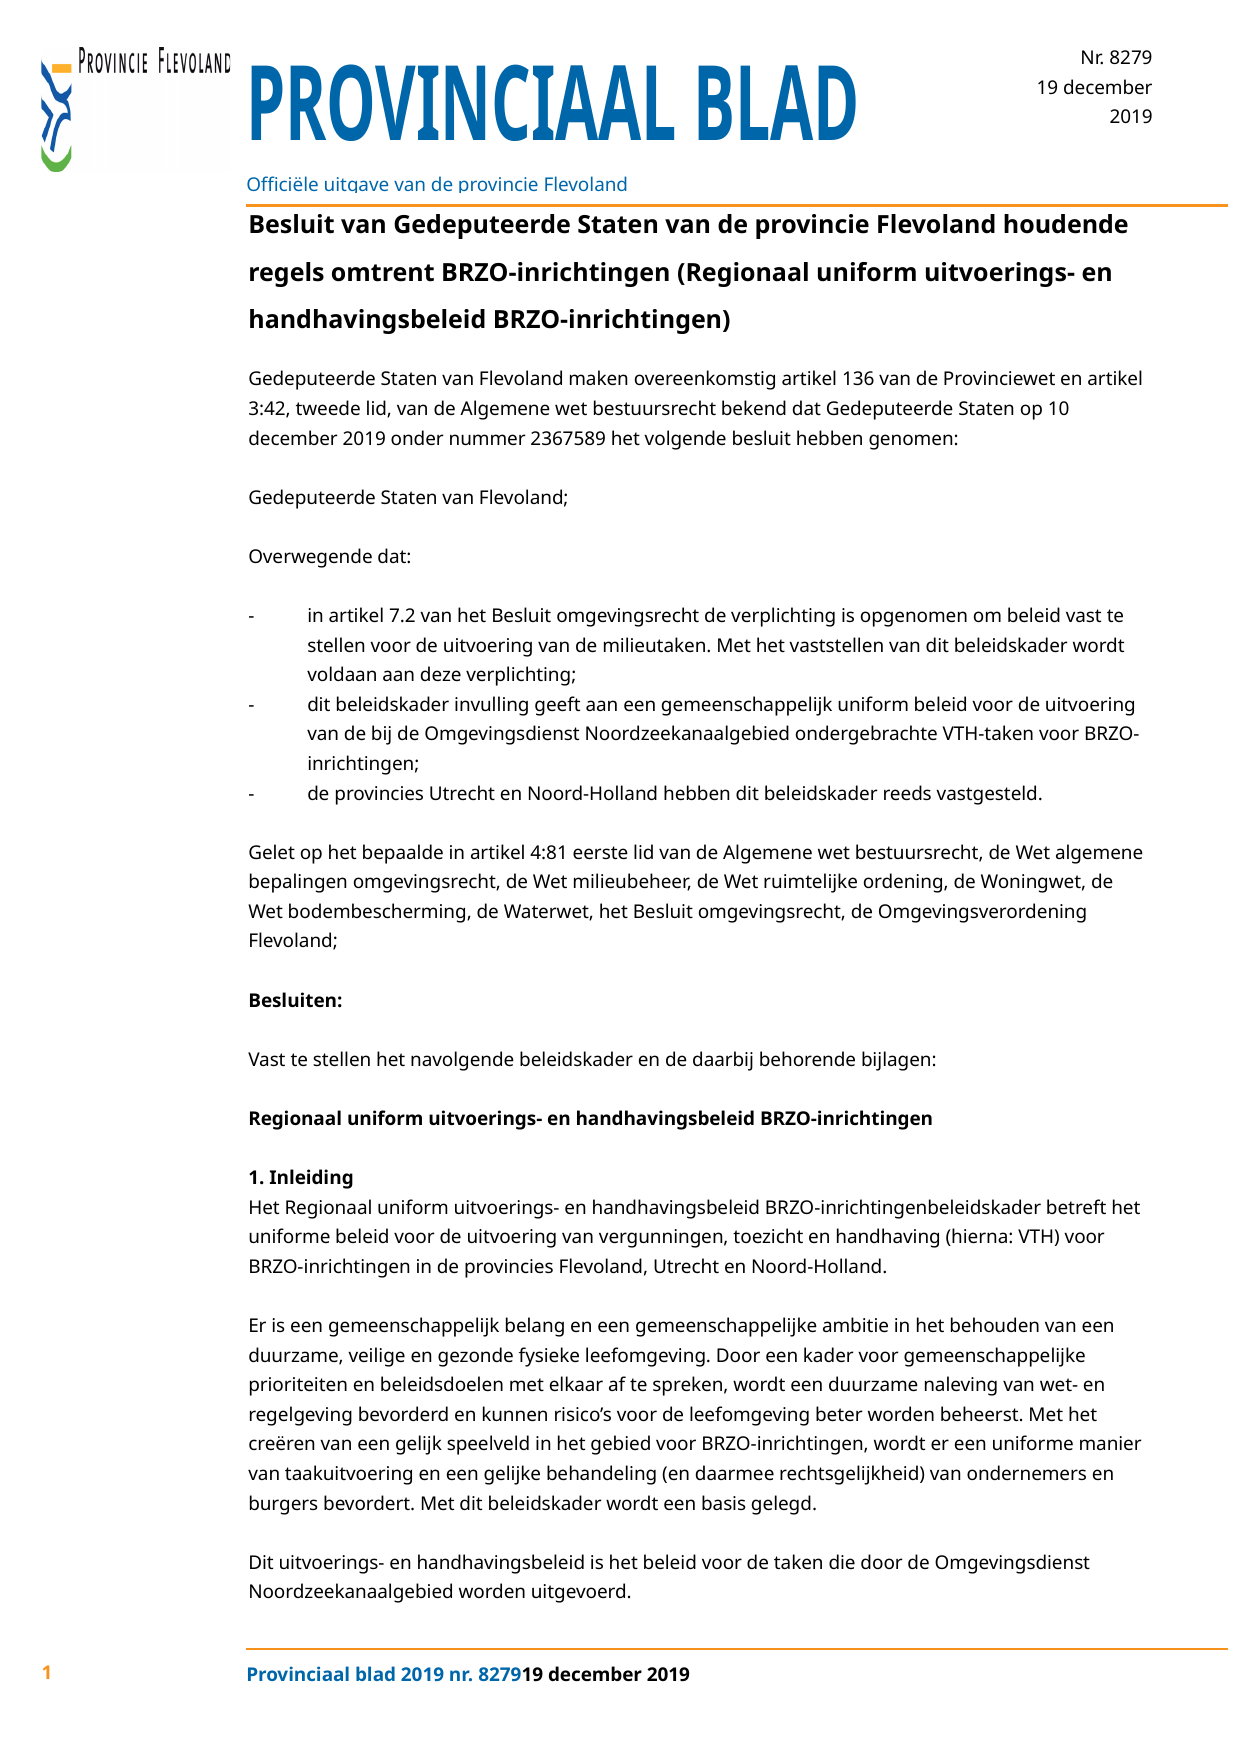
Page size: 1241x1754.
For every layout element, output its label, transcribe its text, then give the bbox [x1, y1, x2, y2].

text Gelet op het bepaalde in artikel 4:81 eerste lid van de Algemene wet bestuursrecht, de Wet algemene bepalingen omgevingsrecht, de Wet milieubeheer, de Wet ruimtelijke ordening, de Woningwet, de Wet bodembescherming, de Waterwet, het Besluit omgevingsrecht, de Omgevingsverordening Flevoland; [248, 839, 1152, 953]
text Dit uitvoerings- en handhavingsbeleid is het beleid voor de taken die door de Omgevingsdienst Noordzeekanaalgebied worden uitgevoerd. [248, 1549, 1152, 1604]
text Besluiten: [248, 987, 1152, 1012]
list de provincies Utrecht en Noord-Holland hebben dit beleidskader reeds vastgesteld. [248, 780, 1152, 805]
text Er is een gemeenschappelijk belang en een gemeenschappelijke ambitie in het behouden van een duurzame, veilige en gezonde fysieke leefomgeving. Door een kader voor gemeenschappelijke prioriteiten en beleidsdoelen met elkaar af te spreken, wordt een duurzame naleving van wet- en regelgeving bevorderd en kunnen risico’s voor de leefomgeving beter worden beheerst. Met het creëren van een gelijk speelveld in het gebied voor BRZO-inrichtingen, wordt er een uniforme manier van taakuitvoering en een gelijke behandeling (en daarmee rechtsgelijkheid) van ondernemers en burgers bevordert. Met dit beleidskader wordt een basis gelegd. [248, 1312, 1152, 1515]
text Vast te stellen het navolgende beleidskader en de daarbij behorende bijlagen: [248, 1046, 1152, 1072]
text Het Regionaal uniform uitvoerings- en handhavingsbeleid BRZO-inrichtingenbeleidskader betreft het uniforme beleid voor de uitvoering van vergunningen, toezicht en handhaving (hierna: VTH) voor BRZO-inrichtingen in de provincies Flevoland, Utrecht en Noord-Holland. [248, 1194, 1152, 1279]
list in artikel 7.2 van het Besluit omgevingsrecht de verplichting is opgenomen om beleid vast te stellen voor de uitvoering van de milieutaken. Met het vaststellen van dit beleidskader wordt voldaan aan deze verplichting; [248, 602, 1152, 687]
list dit beleidskader invulling geeft aan een gemeenschappelijk uniform beleid voor de uitvoering van de bij de Omgevingsdienst Noordzeekanaalgebied ondergebrachte VTH-taken voor BRZO-inrichtingen; [248, 691, 1152, 776]
text 1. Inleiding [248, 1164, 1152, 1190]
text Regionaal uniform uitvoerings- en handhavingsbeleid BRZO-inrichtingen [248, 1105, 1152, 1131]
text Overwegende dat: [248, 543, 1152, 569]
text Gedeputeerde Staten van Flevoland maken overeenkomstig artikel 136 van de Provinciewet en artikel 3:42, tweede lid, van de Algemene wet bestuursrecht bekend dat Gedeputeerde Staten op 10 december 2019 onder nummer 2367589 het volgende besluit hebben genomen: [248, 366, 1152, 450]
text Besluit van Gedeputeerde Staten van de provincie Flevoland houdende regels omtrent BRZO-inrichtingen (Regionaal uniform uitvoerings- en handhavingsbeleid BRZO-inrichtingen) [248, 207, 1152, 336]
text Gedeputeerde Staten van Flevoland; [248, 484, 1152, 509]
picture [41, 47, 231, 172]
